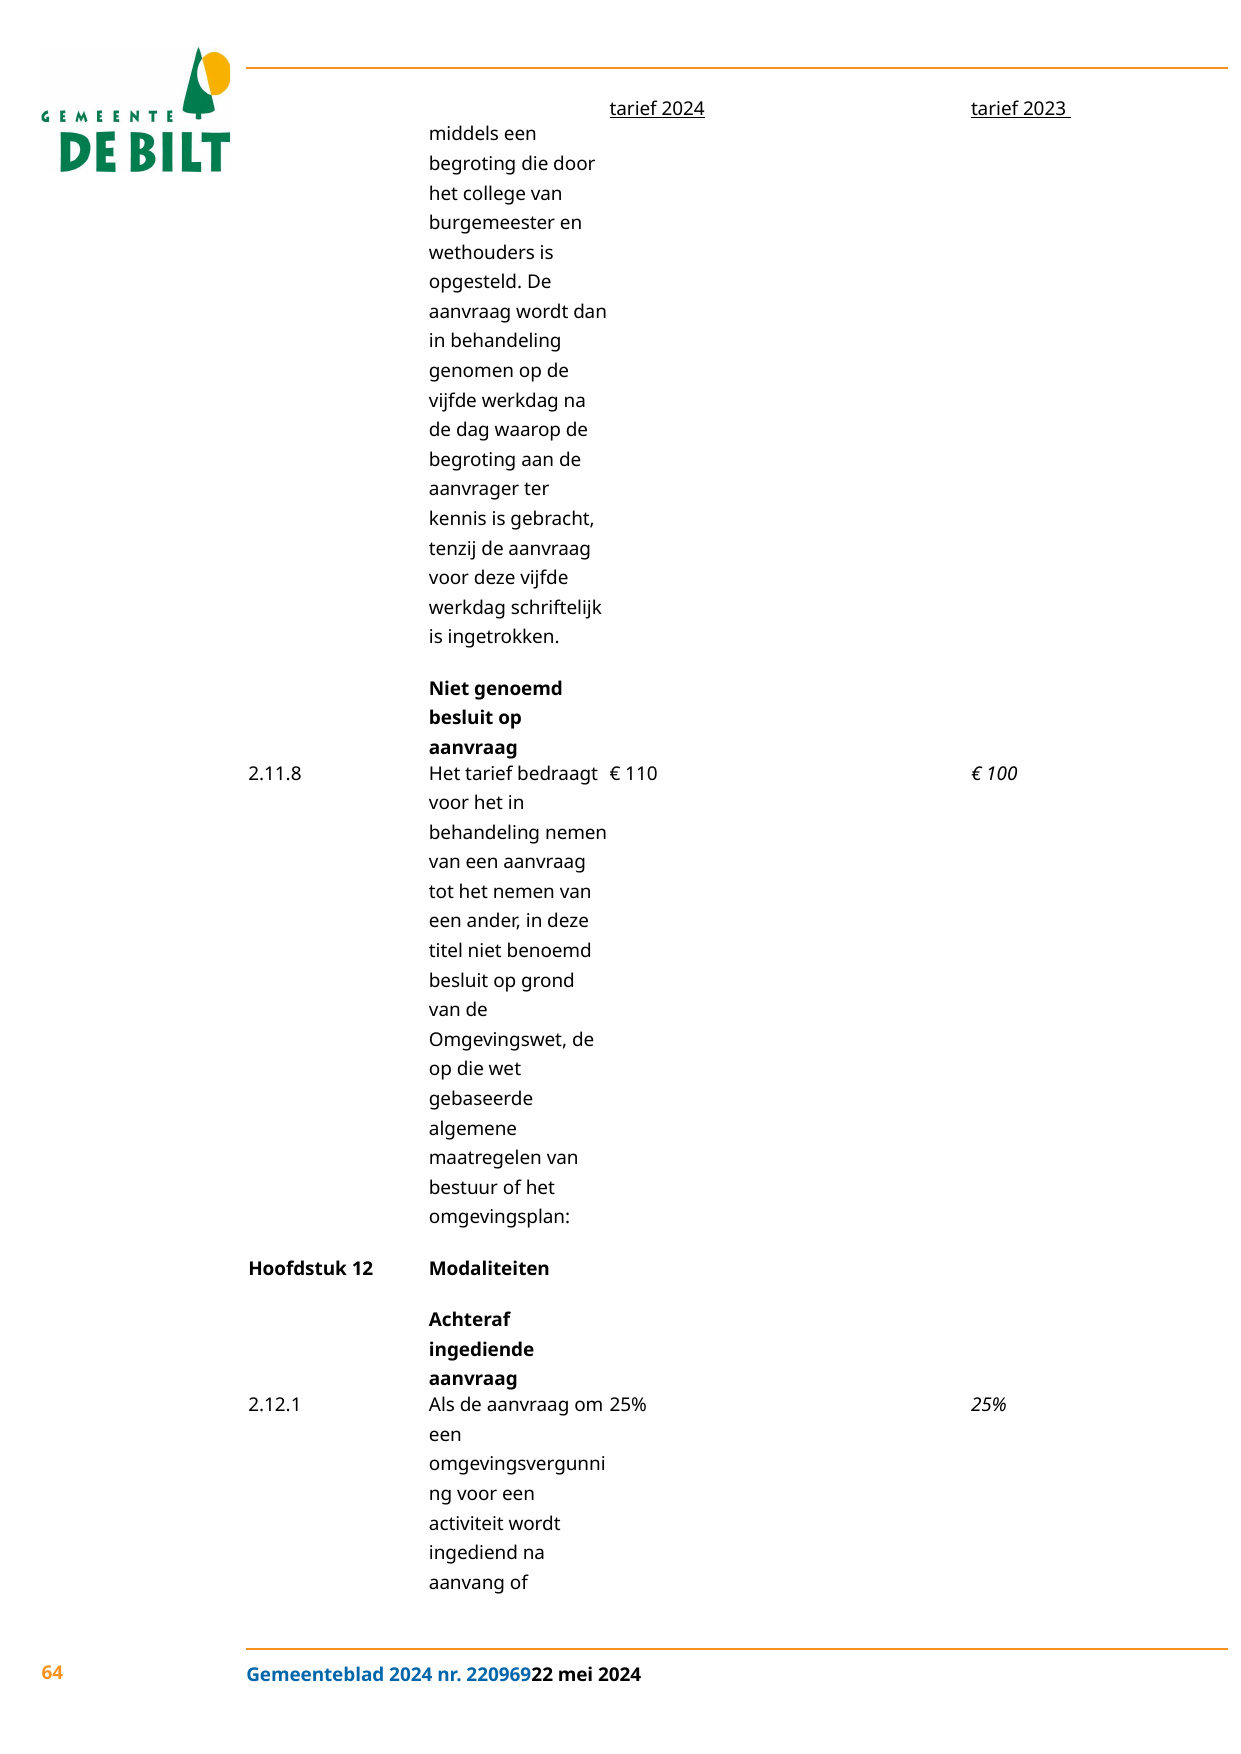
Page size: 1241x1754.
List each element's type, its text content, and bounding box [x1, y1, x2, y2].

table_cell € 100 [971, 760, 1152, 1229]
table_cell [429, 1281, 609, 1306]
table_cell [971, 1229, 1152, 1255]
table_cell Modaliteiten [429, 1255, 609, 1281]
table_cell [609, 1255, 971, 1281]
table_header [429, 95, 609, 121]
table_cell [609, 1229, 971, 1255]
table_cell € 110 [609, 760, 971, 1229]
table_cell [971, 649, 1152, 675]
table_cell [971, 1255, 1152, 1281]
table_cell [609, 675, 971, 760]
table_cell middels een begroting die door het college van burgemeester en wethouders is opgesteld. De aanvraag wordt dan in behandeling genomen op de vijfde werkdag na de dag waarop de begroting aan de aanvrager ter kennis is gebracht, tenzij de aanvraag voor deze vijfde werkdag schriftelijk is ingetrokken. [429, 121, 609, 649]
table_cell [248, 1306, 429, 1391]
table_header tarief 2023 [971, 95, 1152, 121]
table_cell Niet genoemd besluit op aanvraag [429, 675, 609, 760]
table_cell [248, 649, 429, 675]
table_cell [609, 649, 971, 675]
table_cell [248, 675, 429, 760]
table_cell Als de aanvraag om een omgevingsvergunning voor een activiteit wordt ingediend na aanvang of [429, 1391, 609, 1594]
picture [41, 47, 231, 172]
table_cell 25% [971, 1391, 1152, 1594]
table_cell [609, 1306, 971, 1391]
table_header [248, 95, 429, 121]
table_cell [429, 1229, 609, 1255]
table_cell 25% [609, 1391, 971, 1594]
table_cell [971, 675, 1152, 760]
table_cell [971, 1306, 1152, 1391]
table_cell [609, 1281, 971, 1306]
table_cell [971, 121, 1152, 649]
table_cell [248, 1281, 429, 1306]
table_cell Achteraf ingediende aanvraag [429, 1306, 609, 1391]
table_cell Hoofdstuk 12 [248, 1255, 429, 1281]
table_cell [248, 121, 429, 649]
table_cell [609, 121, 971, 649]
table_cell 2.12.1 [248, 1391, 429, 1594]
table_cell [248, 1229, 429, 1255]
table_cell Het tarief bedraagt voor het in behandeling nemen van een aanvraag tot het nemen van een ander, in deze titel niet benoemd besluit op grond van de Omgevingswet, de op die wet gebaseerde algemene maatregelen van bestuur of het omgevingsplan: [429, 760, 609, 1229]
table_cell 2.11.8 [248, 760, 429, 1229]
table_cell [971, 1281, 1152, 1306]
table_cell [429, 649, 609, 675]
table_header tarief 2024 [609, 95, 971, 121]
